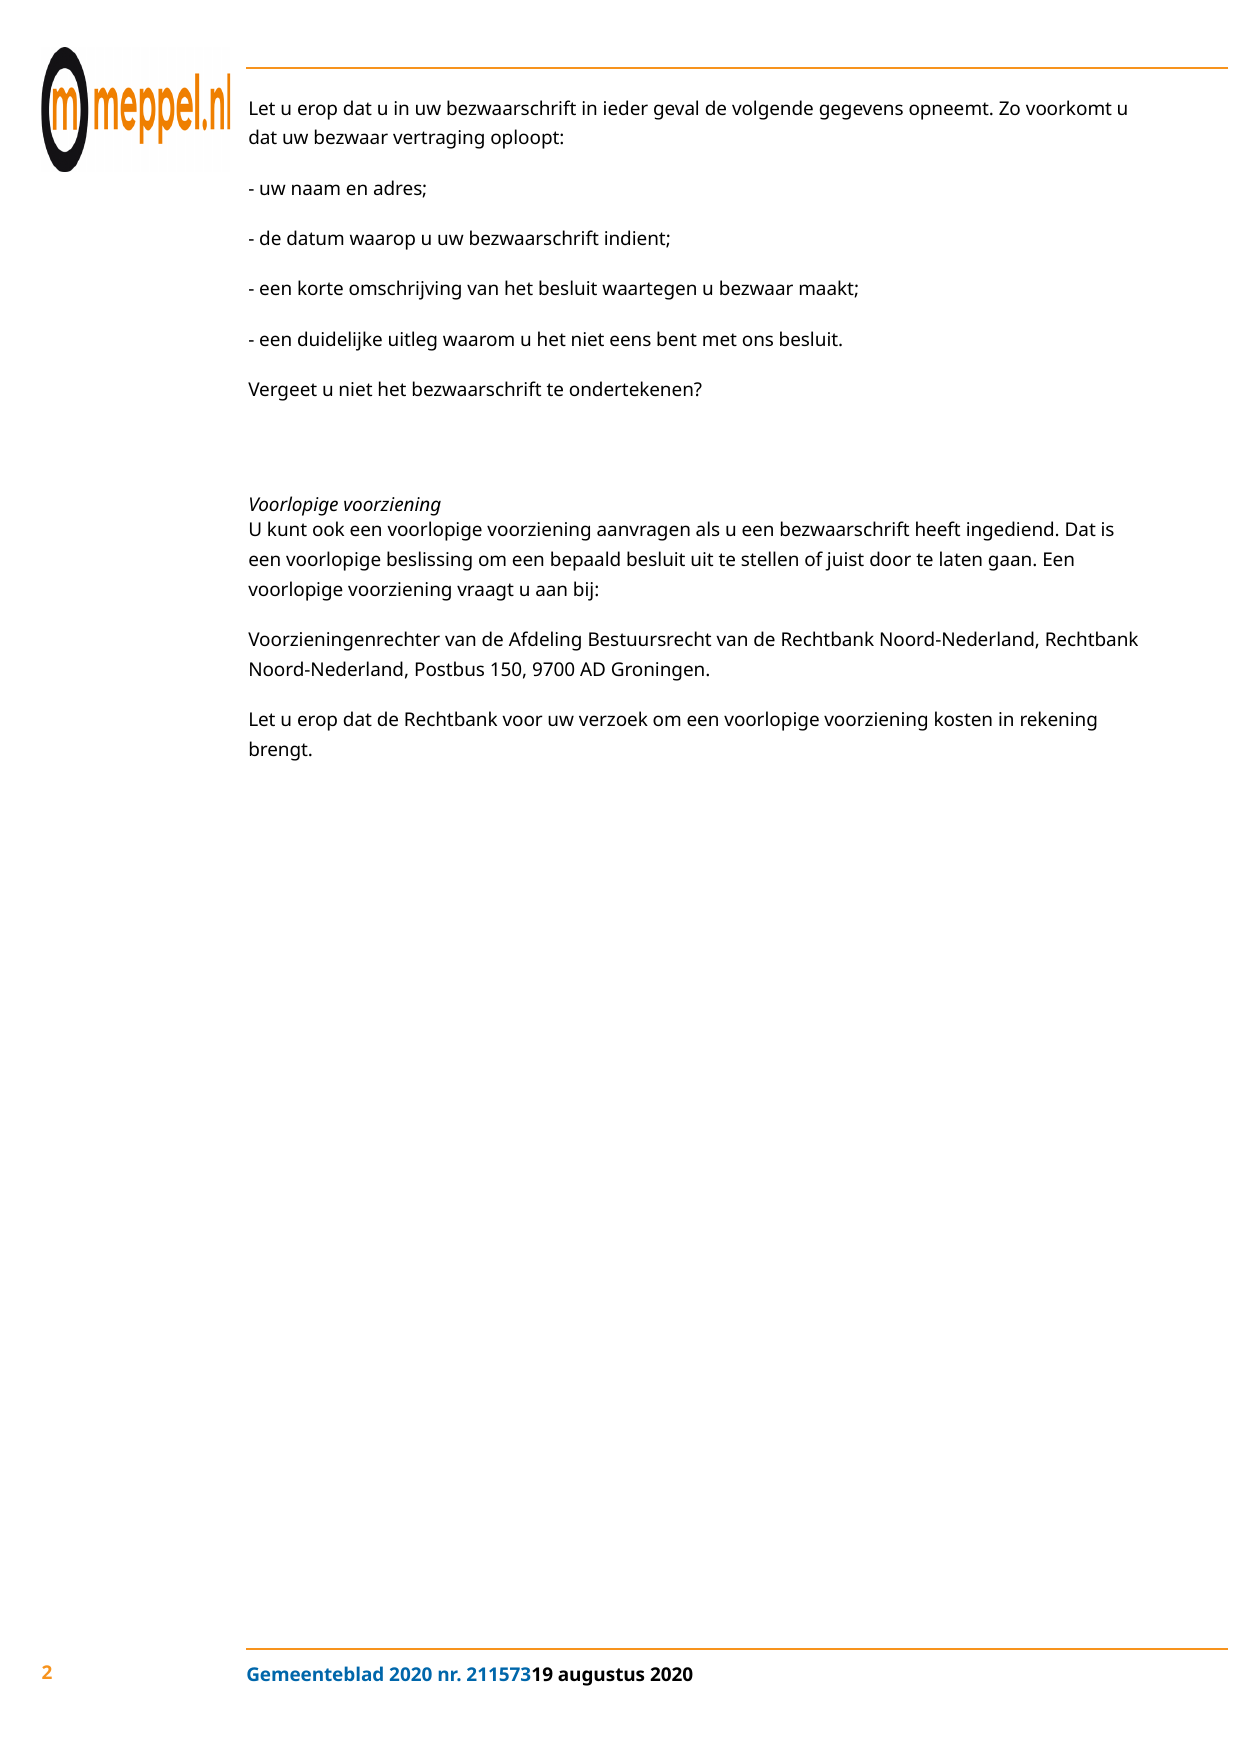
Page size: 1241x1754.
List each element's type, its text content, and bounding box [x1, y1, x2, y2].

text - de datum waarop u uw bezwaarschrift indient; [248, 225, 1152, 251]
text Let u erop dat de Rechtbank voor uw verzoek om een voorlopige voorziening kosten in rekening brengt. [248, 706, 1152, 761]
text Vergeet u niet het bezwaarschrift te ondertekenen? [248, 376, 1152, 402]
text - uw naam en adres; [248, 175, 1152, 201]
text Let u erop dat u in uw bezwaarschrift in ieder geval de volgende gegevens opneemt. Zo voorkomt u dat uw bezwaar vertraging oploopt: [248, 95, 1152, 150]
text - een korte omschrijving van het besluit waartegen u bezwaar maakt; [248, 276, 1152, 301]
text Voorlopige voorziening [248, 491, 1152, 517]
text Voorzieningenrechter van de Afdeling Bestuursrecht van de Rechtbank Noord-Nederland, Rechtbank Noord-Nederland, Postbus 150, 9700 AD Groningen. [248, 626, 1152, 681]
picture [41, 47, 231, 172]
text - een duidelijke uitleg waarom u het niet eens bent met ons besluit. [248, 326, 1152, 352]
text U kunt ook een voorlopige voorziening aanvragen als u een bezwaarschrift heeft ingediend. Dat is een voorlopige beslissing om een bepaald besluit uit te stellen of juist door te laten gaan. Een voorlopige voorziening vraagt u aan bij: [248, 517, 1152, 601]
